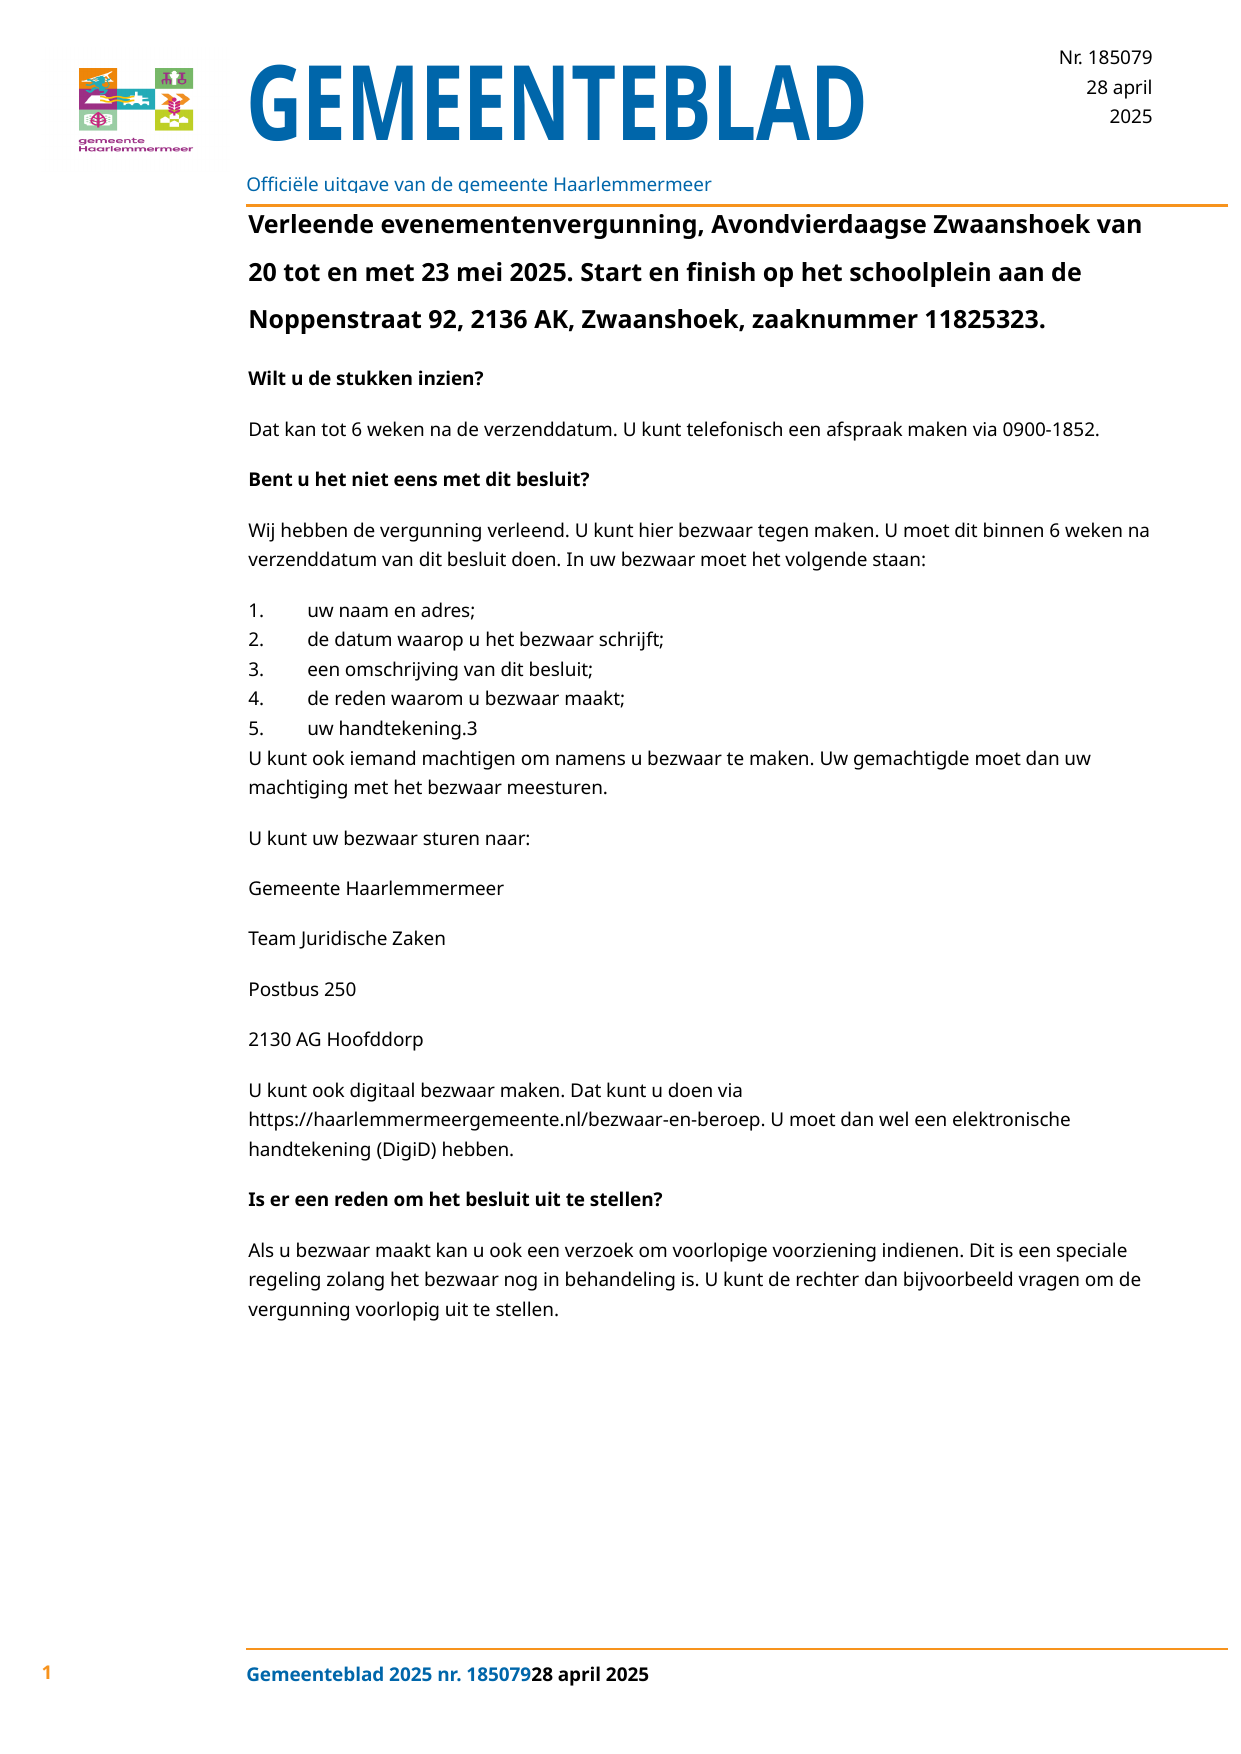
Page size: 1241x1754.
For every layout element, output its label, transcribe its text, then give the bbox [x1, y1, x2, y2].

picture [41, 47, 231, 172]
list de reden waarom u bezwaar maakt; [248, 686, 1152, 711]
text U kunt uw bezwaar sturen naar: [248, 825, 1152, 850]
text 2130 AG Hoofddorp [248, 1026, 1152, 1052]
text Team Juridische Zaken [248, 926, 1152, 951]
list de datum waarop u het bezwaar schrijft; [248, 626, 1152, 652]
text Is er een reden om het besluit uit te stellen? [248, 1186, 1152, 1212]
text Dat kan tot 6 weken na de verzenddatum. U kunt telefonisch een afspraak maken via 0900-1852. [248, 416, 1152, 442]
list uw handtekening.3 [248, 715, 1152, 741]
text Als u bezwaar maakt kan u ook een verzoek om voorlopige voorziening indienen. Dit is een speciale regeling zolang het bezwaar nog in behandeling is. U kunt de rechter dan bijvoorbeeld vragen om de vergunning voorlopig uit te stellen. [248, 1237, 1152, 1322]
text Wilt u de stukken inzien? [248, 366, 1152, 391]
text Bent u het niet eens met dit besluit? [248, 466, 1152, 492]
text Wij hebben de vergunning verleend. U kunt hier bezwaar tegen maken. U moet dit binnen 6 weken na verzenddatum van dit besluit doen. In uw bezwaar moet het volgende staan: [248, 517, 1152, 572]
text Verleende evenementenvergunning, Avondvierdaagse Zwaanshoek van 20 tot en met 23 mei 2025. Start en finish op het schoolplein aan de Noppenstraat 92, 2136 AK, Zwaanshoek, zaaknummer 11825323. [248, 207, 1152, 336]
text Gemeente Haarlemmermeer [248, 875, 1152, 901]
list uw naam en adres; [248, 597, 1152, 622]
text U kunt ook digitaal bezwaar maken. Dat kunt u doen via https://haarlemmermeergemeente.nl/bezwaar-en-beroep. U moet dan wel een elektronische handtekening (DigiD) hebben. [248, 1077, 1152, 1162]
list een omschrijving van dit besluit; [248, 656, 1152, 682]
text Postbus 250 [248, 976, 1152, 1002]
text U kunt ook iemand machtigen om namens u bezwaar te maken. Uw gemachtigde moet dan uw machtiging met het bezwaar meesturen. [248, 745, 1152, 800]
